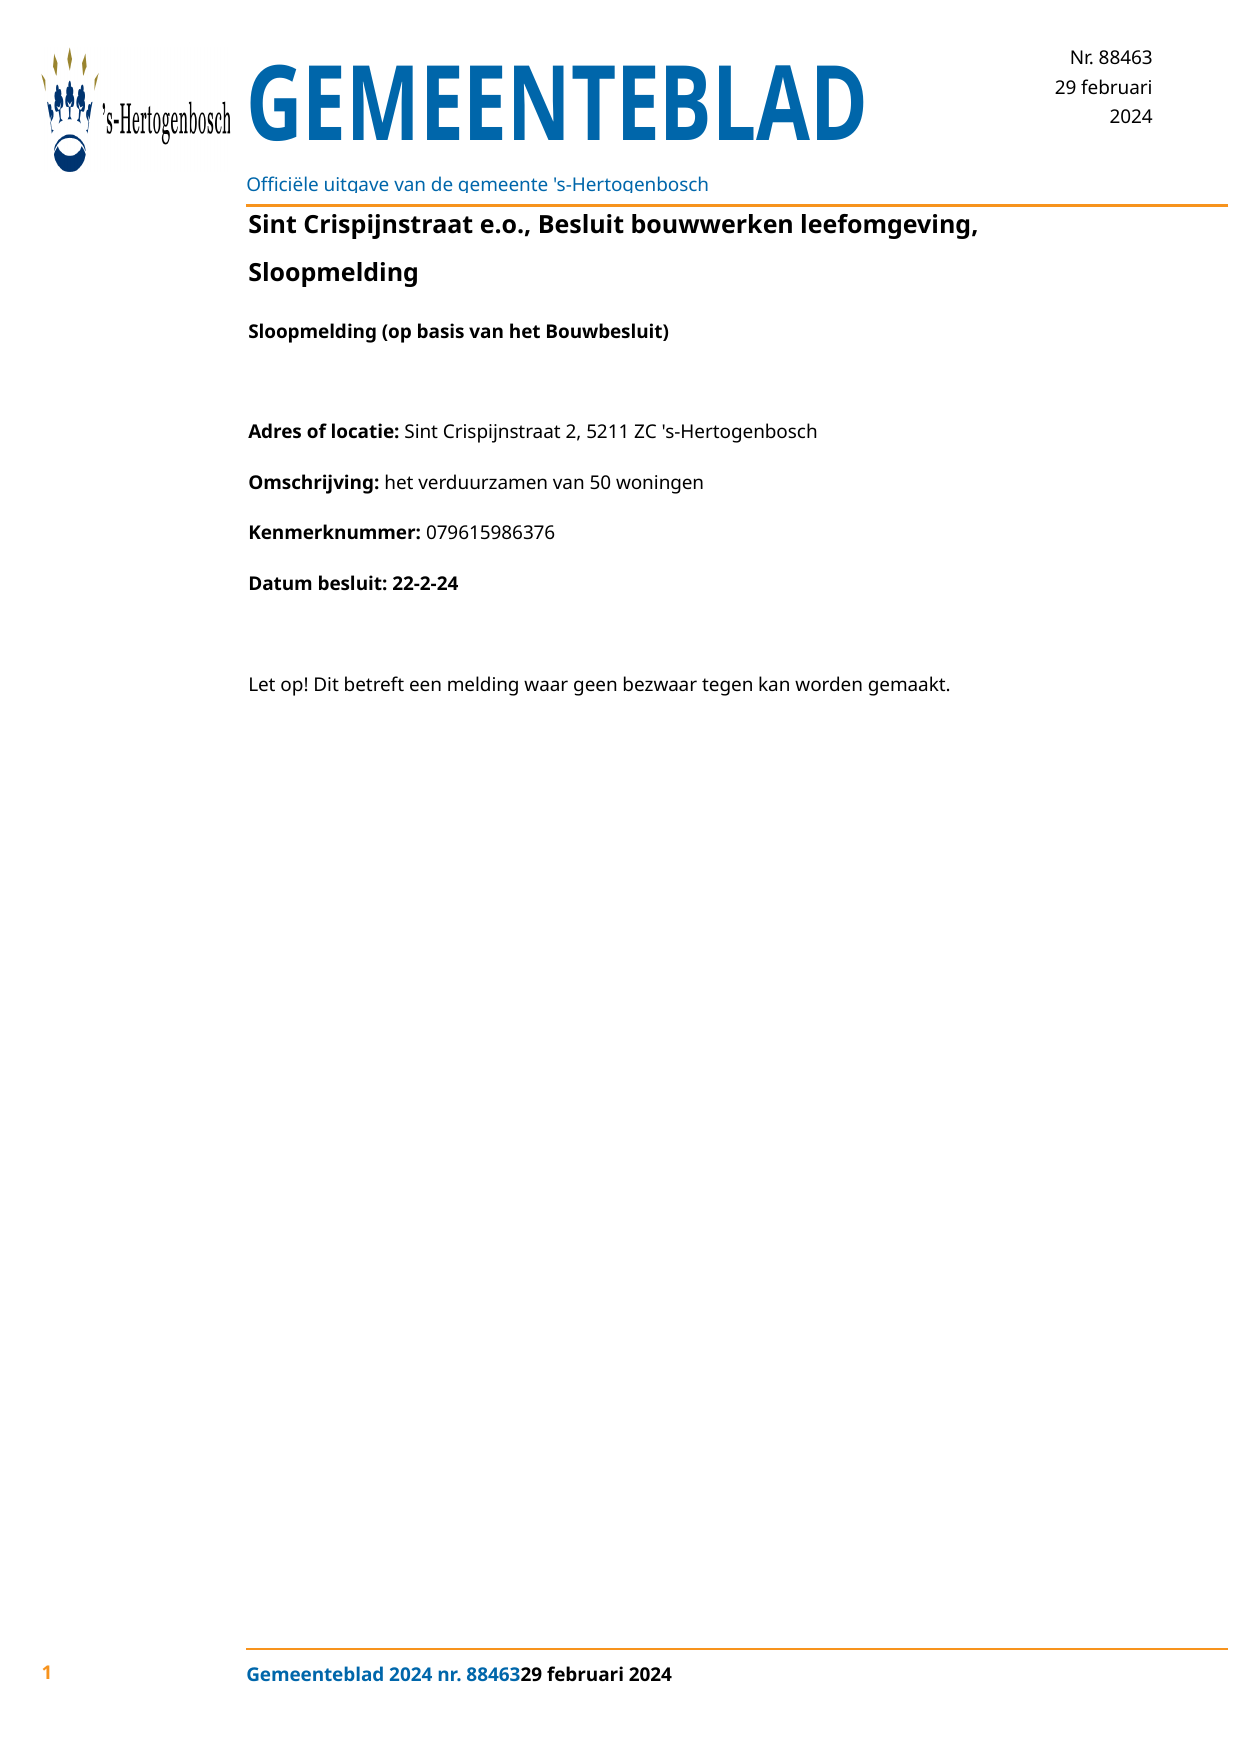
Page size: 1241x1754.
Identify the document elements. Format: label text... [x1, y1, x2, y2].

text Omschrijving: het verduurzamen van 50 woningen [248, 469, 1152, 495]
text Sloopmelding (op basis van het Bouwbesluit) [248, 318, 1152, 344]
text Kenmerknummer: 079615986376 [248, 519, 1152, 545]
text Adres of locatie: Sint Crispijnstraat 2, 5211 ZC 's-Hertogenbosch [248, 419, 1152, 444]
text Sint Crispijnstraat e.o., Besluit bouwwerken leefomgeving, Sloopmelding [248, 207, 1152, 288]
text Datum besluit: 22-2-24 [248, 570, 1152, 596]
picture [41, 47, 231, 172]
text Let op! Dit betreft een melding waar geen bezwaar tegen kan worden gemaakt. [248, 671, 1152, 697]
